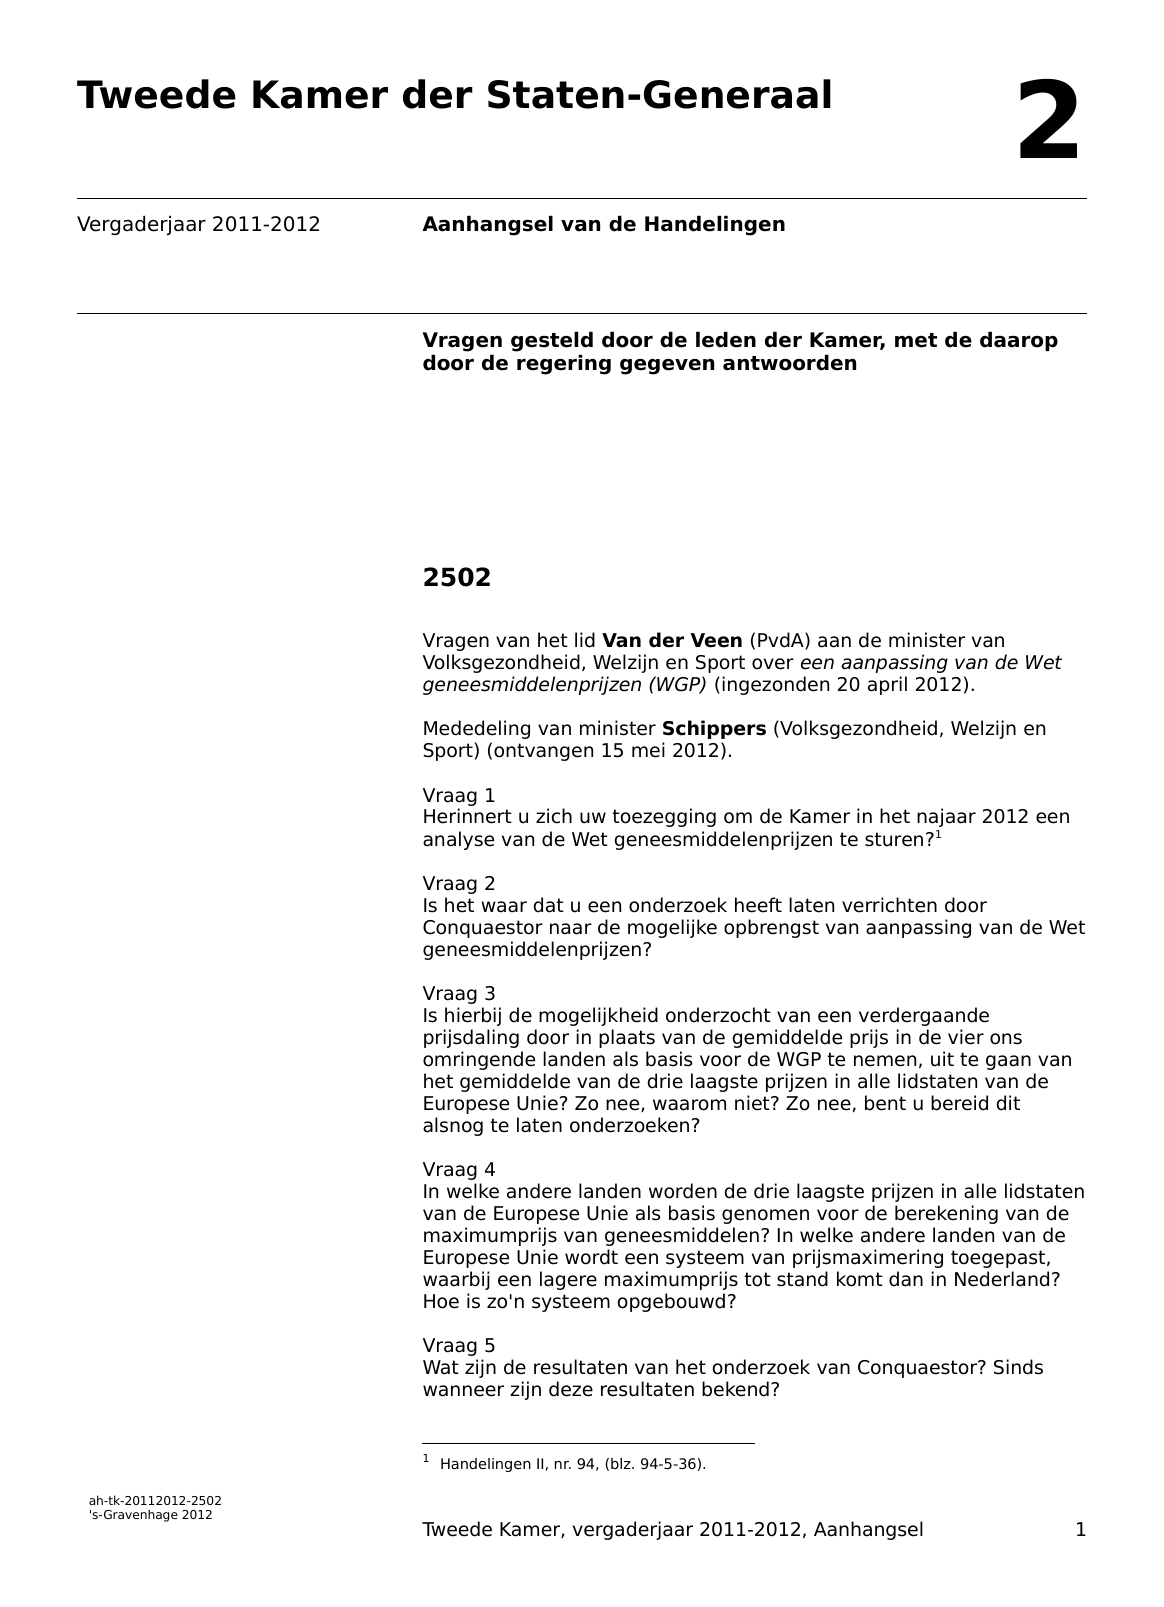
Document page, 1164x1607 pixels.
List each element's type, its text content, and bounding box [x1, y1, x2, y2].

text In welke andere landen worden de drie laagste prijzen in alle lidstaten van de Europese Unie als basis genomen voor de berekening van de maximumprijs van geneesmiddelen? In welke andere landen van de Europese Unie wordt een systeem van prijsmaximering toegepast, waarbij een lagere maximumprijs tot stand komt dan in Nederland? Hoe is zo'n systeem opgebouwd? [422, 1181, 1087, 1313]
text Mededeling van minister Schippers (Volksgezondheid, Welzijn en Sport) (ontvangen 15 mei 2012). [422, 718, 1087, 762]
text Vraag 1 [422, 784, 1087, 806]
text Vraag 5 [422, 1335, 1087, 1357]
table_cell Aanhangsel van de Handelingen [422, 199, 1087, 313]
table_cell Vergaderjaar 2011-2012 [77, 199, 422, 313]
text 2502 [422, 563, 1087, 592]
text Is het waar dat u een onderzoek heeft laten verrichten door Conquaestor naar de mogelijke opbrengst van aanpassing van de Wet geneesmiddelenprijzen? [422, 894, 1087, 961]
text Handelingen II, nr. 94, (blz. 94-5-36). [422, 1452, 1087, 1474]
table_header 2 [886, 59, 1087, 198]
table_header Tweede Kamer der Staten-Generaal [77, 59, 886, 198]
text Is hierbij de mogelijkheid onderzocht van een verdergaande prijsdaling door in plaats van de gemiddelde prijs in de vier ons omringende landen als basis voor de WGP te nemen, uit te gaan van het gemiddelde van de drie laagste prijzen in alle lidstaten van de Europese Unie? Zo nee, waarom niet? Zo nee, bent u bereid dit alsnog te laten onderzoeken? [422, 1005, 1087, 1137]
text Herinnert u zich uw toezegging om de Kamer in het najaar 2012 een analyse van de Wet geneesmiddelenprijzen te sturen? [422, 806, 1087, 850]
table_cell Vragen gesteld door de leden der Kamer, met de daarop door de regering gegeven antwoorden [422, 314, 1087, 375]
text ah-tk-20112012-2502 [88, 1494, 323, 1508]
text Vraag 4 [422, 1159, 1087, 1181]
text 's-Gravenhage 2012 [88, 1508, 323, 1522]
text Vragen van het lid Van der Veen (PvdA) aan de minister van Volksgezondheid, Welzijn en Sport over een aanpassing van de Wet geneesmiddelenprijzen (WGP) (ingezonden 20 april 2012). [422, 630, 1087, 696]
text Vraag 3 [422, 983, 1087, 1005]
text Wat zijn de resultaten van het onderzoek van Conquaestor? Sinds wanneer zijn deze resultaten bekend? [422, 1357, 1087, 1401]
text Vraag 2 [422, 873, 1087, 894]
table_cell [77, 314, 422, 375]
